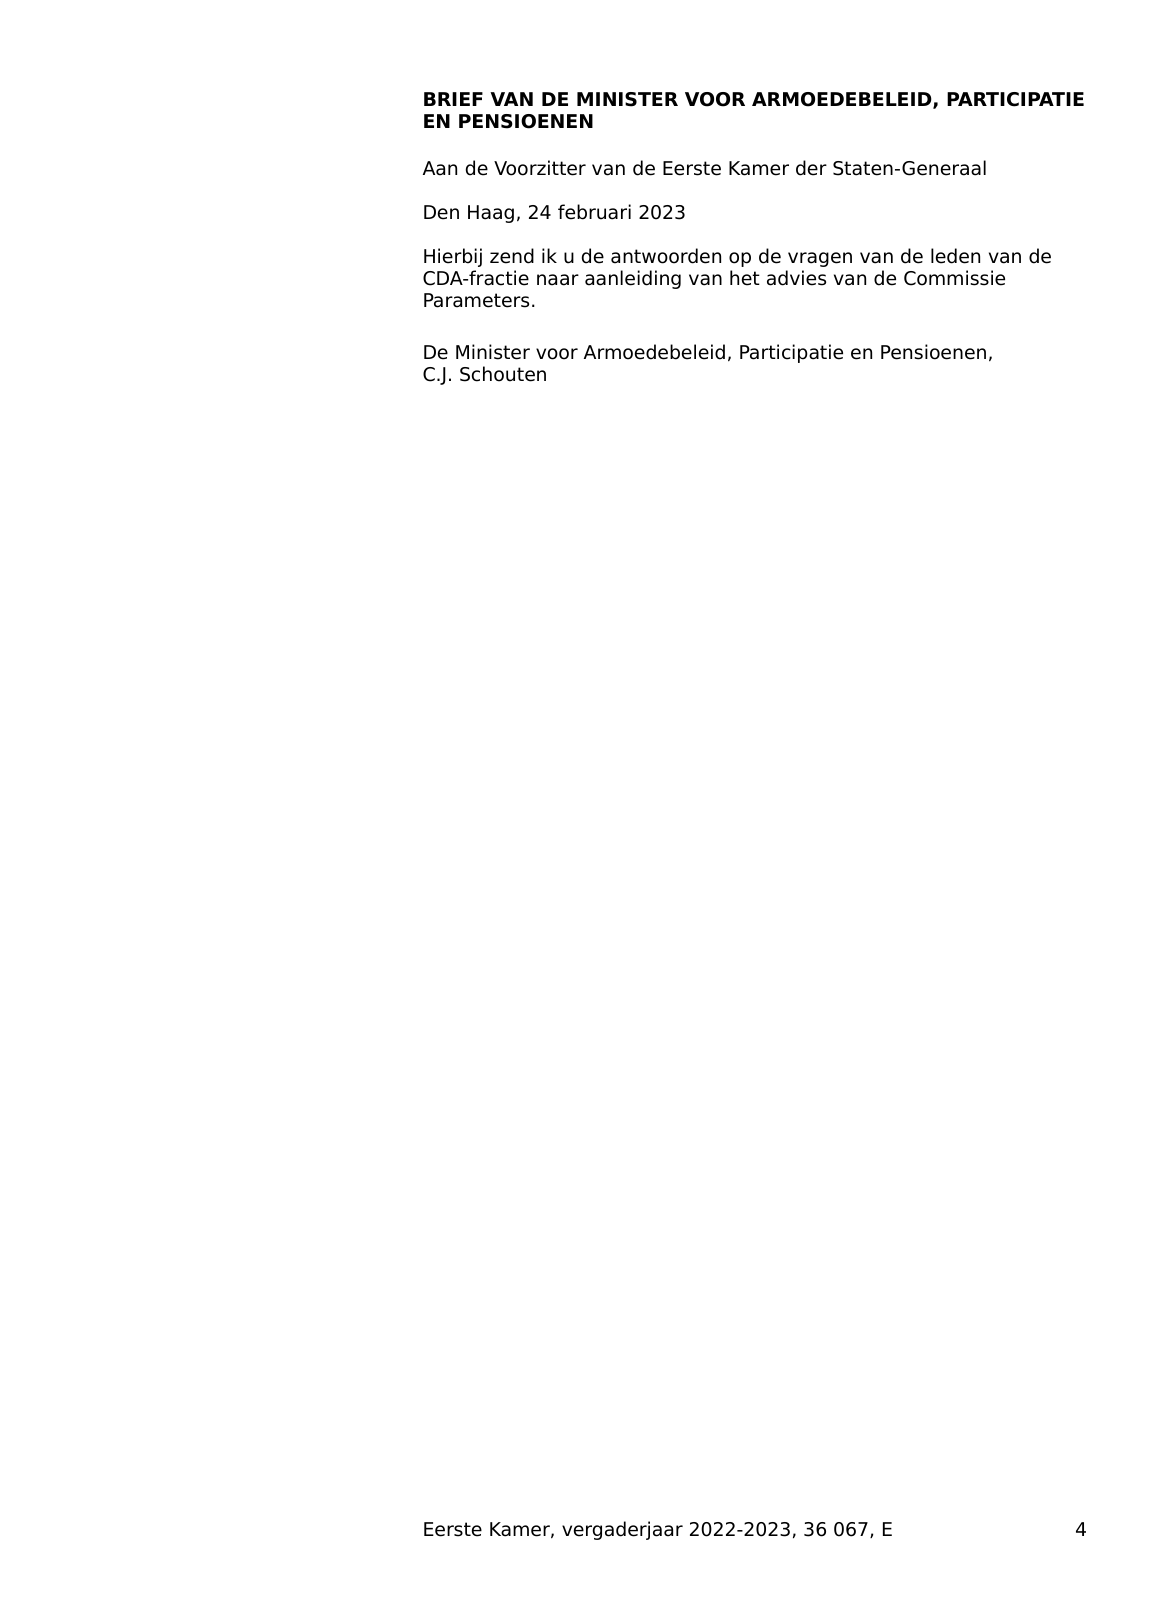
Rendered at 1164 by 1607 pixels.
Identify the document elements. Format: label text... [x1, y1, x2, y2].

text Hierbij zend ik u de antwoorden op de vragen van de leden van de CDA-fractie naar aanleiding van het advies van de Commissie Parameters. [422, 246, 1087, 312]
subtitle BRIEF VAN DE MINISTER VOOR ARMOEDEBELEID, PARTICIPATIE EN PENSIOENEN [422, 89, 1087, 133]
text Den Haag, 24 februari 2023 [422, 202, 1087, 224]
text De Minister voor Armoedebeleid, Participatie en Pensioenen, C.J. Schouten [422, 342, 1087, 386]
text Aan de Voorzitter van de Eerste Kamer der Staten-Generaal [422, 158, 1087, 180]
